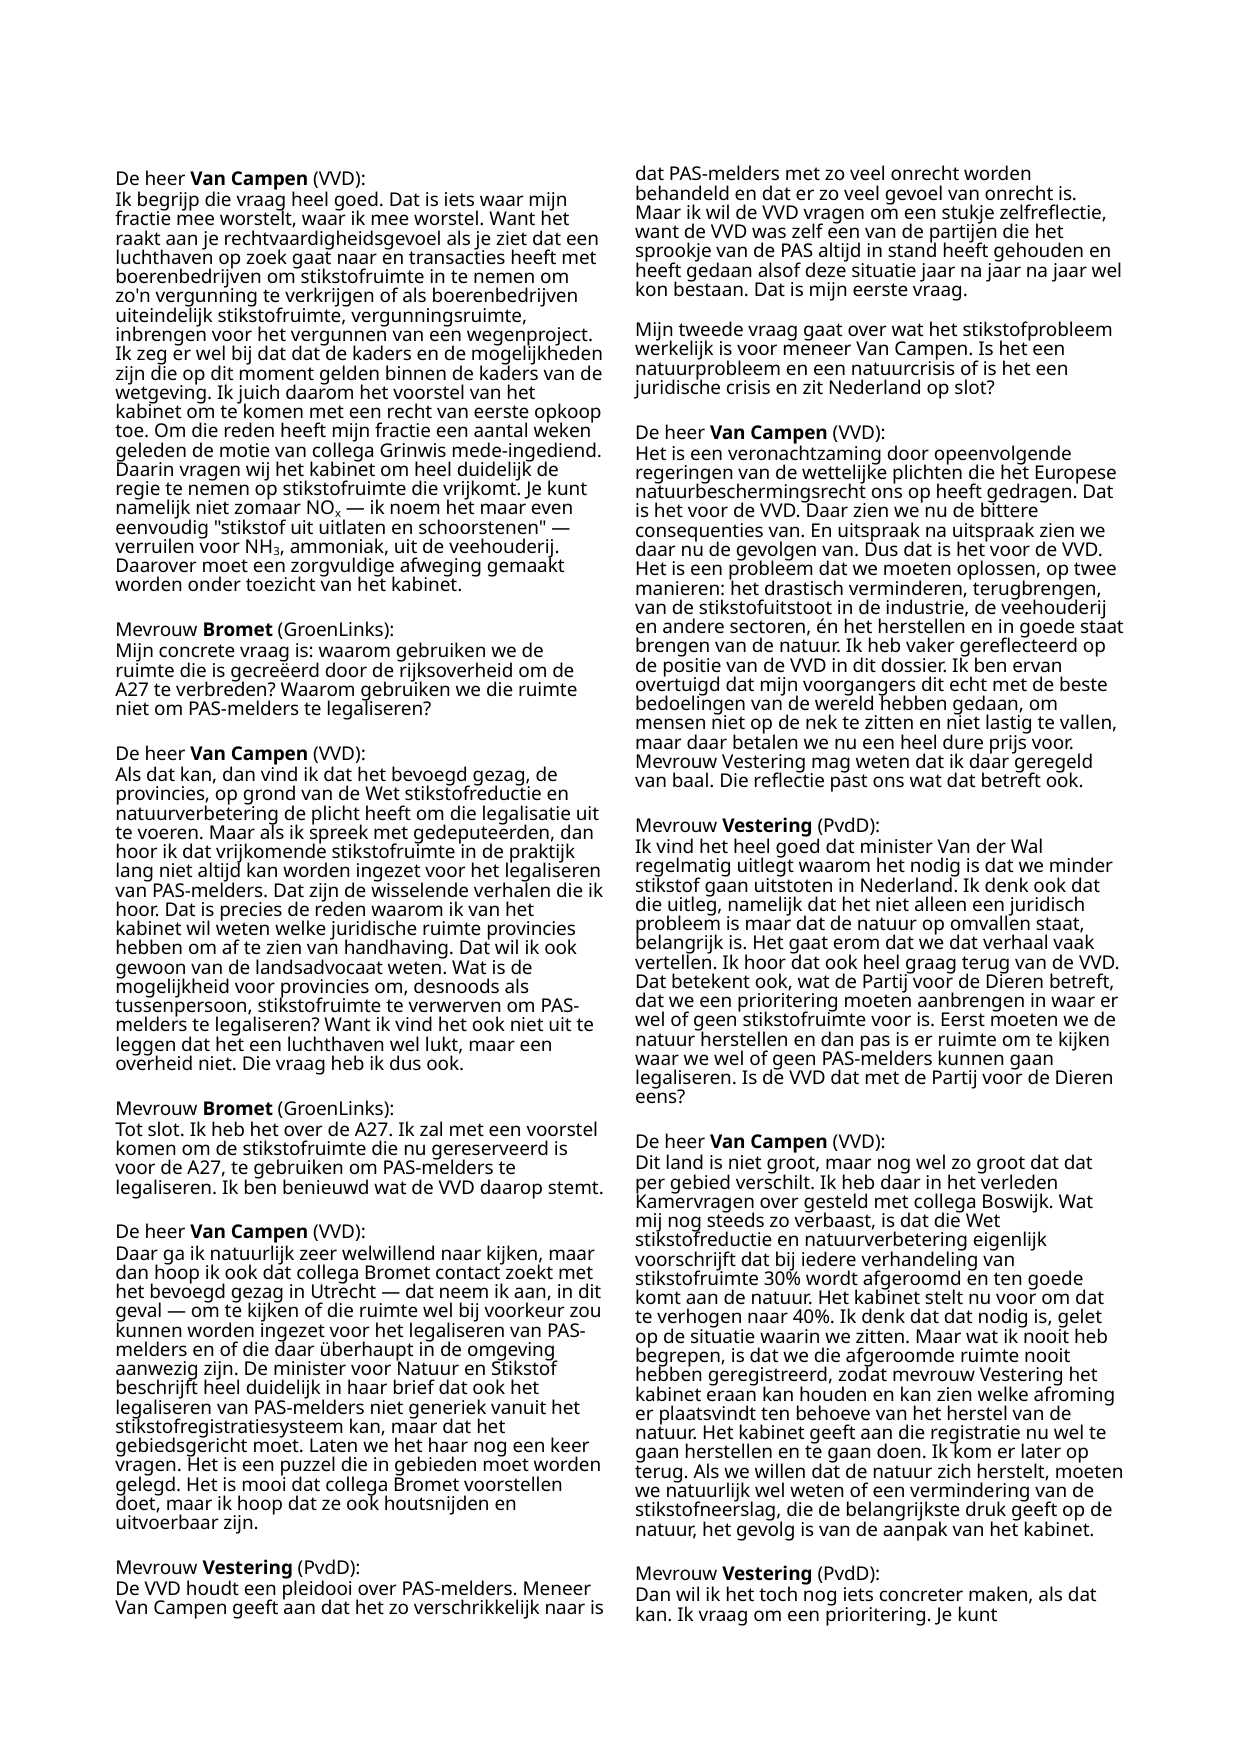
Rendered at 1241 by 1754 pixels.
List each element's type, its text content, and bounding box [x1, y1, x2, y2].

text Mijn concrete vraag is: waarom gebruiken we de ruimte die is gecreëerd door de rijksoverheid om de A27 te verbreden? Waarom gebruiken we die ruimte niet om PAS-melders te legaliseren? [115, 642, 605, 719]
text Het is een veronachtzaming door opeenvolgende regeringen van de wettelijke plichten die het Europese natuurbeschermingsrecht ons op heeft gedragen. Dat is het voor de VVD. Daar zien we nu de bittere consequenties van. En uitspraak na uitspraak zien we daar nu de gevolgen van. Dus dat is het voor de VVD. Het is een probleem dat we moeten oplossen, op twee manieren: het drastisch verminderen, terugbrengen, van de stikstofuitstoot in de industrie, de veehouderij en andere sectoren, én het herstellen en in goede staat brengen van de natuur. Ik heb vaker gereflecteerd op de positie van de VVD in dit dossier. Ik ben ervan overtuigd dat mijn voorgangers dit echt met de beste bedoelingen van de wereld hebben gedaan, om mensen niet op de nek te zitten en niet lastig te vallen, maar daar betalen we nu een heel dure prijs voor. Mevrouw Vestering mag weten dat ik daar geregeld van baal. Die reflectie past ons wat dat betreft ook. [635, 444, 1125, 791]
text Mevrouw Bromet (GroenLinks): [115, 1095, 605, 1121]
text Mevrouw Bromet (GroenLinks): [115, 617, 605, 642]
text De heer Van Campen (VVD): [115, 165, 605, 191]
text Ik vind het heel goed dat minister Van der Wal regelmatig uitlegt waarom het nodig is dat we minder stikstof gaan uitstoten in Nederland. Ik denk ook dat die uitleg, namelijk dat het niet alleen een juridisch probleem is maar dat de natuur op omvallen staat, belangrijk is. Het gaat erom dat we dat verhaal vaak vertellen. Ik hoor dat ook heel graag terug van de VVD. Dat betekent ook, wat de Partij voor de Dieren betreft, dat we een prioritering moeten aanbrengen in waar er wel of geen stikstofruimte voor is. Eerst moeten we de natuur herstellen en dan pas is er ruimte om te kijken waar we wel of geen PAS-melders kunnen gaan legaliseren. Is de VVD dat met de Partij voor de Dieren eens? [635, 838, 1125, 1108]
text Dan wil ik het toch nog iets concreter maken, als dat kan. Ik vraag om een prioritering. Je kunt [635, 1586, 1125, 1625]
text De heer Van Campen (VVD): [635, 419, 1125, 444]
text dat PAS-melders met zo veel onrecht worden behandeld en dat er zo veel gevoel van onrecht is. Maar ik wil de VVD vragen om een stukje zelfreflectie, want de VVD was zelf een van de partijen die het sprookje van de PAS altijd in stand heeft gehouden en heeft gedaan alsof deze situatie jaar na jaar na jaar wel kon bestaan. Dat is mijn eerste vraag. [635, 165, 1125, 300]
text Dit land is niet groot, maar nog wel zo groot dat dat per gebied verschilt. Ik heb daar in het verleden Kamervragen over gesteld met collega Boswijk. Wat mij nog steeds zo verbaast, is dat die Wet stikstofreductie en natuurverbetering eigenlijk voorschrijft dat bij iedere verhandeling van stikstofruimte 30% wordt afgeroomd en ten goede komt aan de natuur. Het kabinet stelt nu voor om dat te verhogen naar 40%. Ik denk dat dat nodig is, gelet op de situatie waarin we zitten. Maar wat ik nooit heb begrepen, is dat we die afgeroomde ruimte nooit hebben geregistreerd, zodat mevrouw Vestering het kabinet eraan kan houden en kan zien welke afroming er plaatsvindt ten behoeve van het herstel van de natuur. Het kabinet geeft aan die registratie nu wel te gaan herstellen en te gaan doen. Ik kom er later op terug. Als we willen dat de natuur zich herstelt, moeten we natuurlijk wel weten of een vermindering van de stikstofneerslag, die de belangrijkste druk geeft op de natuur, het gevolg is van de aanpak van het kabinet. [635, 1154, 1125, 1540]
text Als dat kan, dan vind ik dat het bevoegd gezag, de provincies, op grond van de Wet stikstofreductie en natuurverbetering de plicht heeft om die legalisatie uit te voeren. Maar als ik spreek met gedeputeerden, dan hoor ik dat vrijkomende stikstofruimte in de praktijk lang niet altijd kan worden ingezet voor het legaliseren van PAS-melders. Dat zijn de wisselende verhalen die ik hoor. Dat is precies de reden waarom ik van het kabinet wil weten welke juridische ruimte provincies hebben om af te zien van handhaving. Dat wil ik ook gewoon van de landsadvocaat weten. Wat is de mogelijkheid voor provincies om, desnoods als tussenpersoon, stikstofruimte te verwerven om PAS-melders te legaliseren? Want ik vind het ook niet uit te leggen dat het een luchthaven wel lukt, maar een overheid niet. Die vraag heb ik dus ook. [115, 766, 605, 1074]
text Ik begrijp die vraag heel goed. Dat is iets waar mijn fractie mee worstelt, waar ik mee worstel. Want het raakt aan je rechtvaardigheidsgevoel als je ziet dat een luchthaven op zoek gaat naar en transacties heeft met boerenbedrijven om stikstofruimte in te nemen om zo'n vergunning te verkrijgen of als boerenbedrijven uiteindelijk stikstofruimte, vergunningsruimte, inbrengen voor het vergunnen van een wegenproject. Ik zeg er wel bij dat dat de kaders en de mogelijkheden zijn die op dit moment gelden binnen de kaders van de wetgeving. Ik juich daarom het voorstel van het kabinet om te komen met een recht van eerste opkoop toe. Om die reden heeft mijn fractie een aantal weken geleden de motie van collega Grinwis mede-ingediend. Daarin vragen wij het kabinet om heel duidelijk de regie te nemen op stikstofruimte die vrijkomt. Je kunt namelijk niet zomaar NOx — ik noem het maar even eenvoudig "stikstof uit uitlaten en schoorstenen" — verruilen voor NH3, ammoniak, uit de veehouderij. Daarover moet een zorgvuldige afweging gemaakt worden onder toezicht van het kabinet. [115, 191, 605, 596]
text Mevrouw Vestering (PvdD): [635, 812, 1125, 838]
text Mevrouw Vestering (PvdD): [635, 1561, 1125, 1586]
text De VVD houdt een pleidooi over PAS-melders. Meneer Van Campen geeft aan dat het zo verschrikkelijk naar is [115, 1580, 605, 1619]
text Mevrouw Vestering (PvdD): [115, 1554, 605, 1580]
text De heer Van Campen (VVD): [635, 1129, 1125, 1154]
text Daar ga ik natuurlijk zeer welwillend naar kijken, maar dan hoop ik ook dat collega Bromet contact zoekt met het bevoegd gezag in Utrecht — dat neem ik aan, in dit geval — om te kijken of die ruimte wel bij voorkeur zou kunnen worden ingezet voor het legaliseren van PAS-melders en of die daar überhaupt in de omgeving aanwezig zijn. De minister voor Natuur en Stikstof beschrijft heel duidelijk in haar brief dat ook het legaliseren van PAS-melders niet generiek vanuit het stikstofregistratiesysteem kan, maar dat het gebiedsgericht moet. Laten we het haar nog een keer vragen. Het is een puzzel die in gebieden moet worden gelegd. Het is mooi dat collega Bromet voorstellen doet, maar ik hoop dat ze ook houtsnijden en uitvoerbaar zijn. [115, 1244, 605, 1533]
text De heer Van Campen (VVD): [115, 1219, 605, 1244]
text Mijn tweede vraag gaat over wat het stikstofprobleem werkelijk is voor meneer Van Campen. Is het een natuurprobleem en een natuurcrisis of is het een juridische crisis en zit Nederland op slot? [635, 321, 1125, 398]
text Tot slot. Ik heb het over de A27. Ik zal met een voorstel komen om de stikstofruimte die nu gereserveerd is voor de A27, te gebruiken om PAS-melders te legaliseren. Ik ben benieuwd wat de VVD daarop stemt. [115, 1121, 605, 1198]
text De heer Van Campen (VVD): [115, 740, 605, 766]
